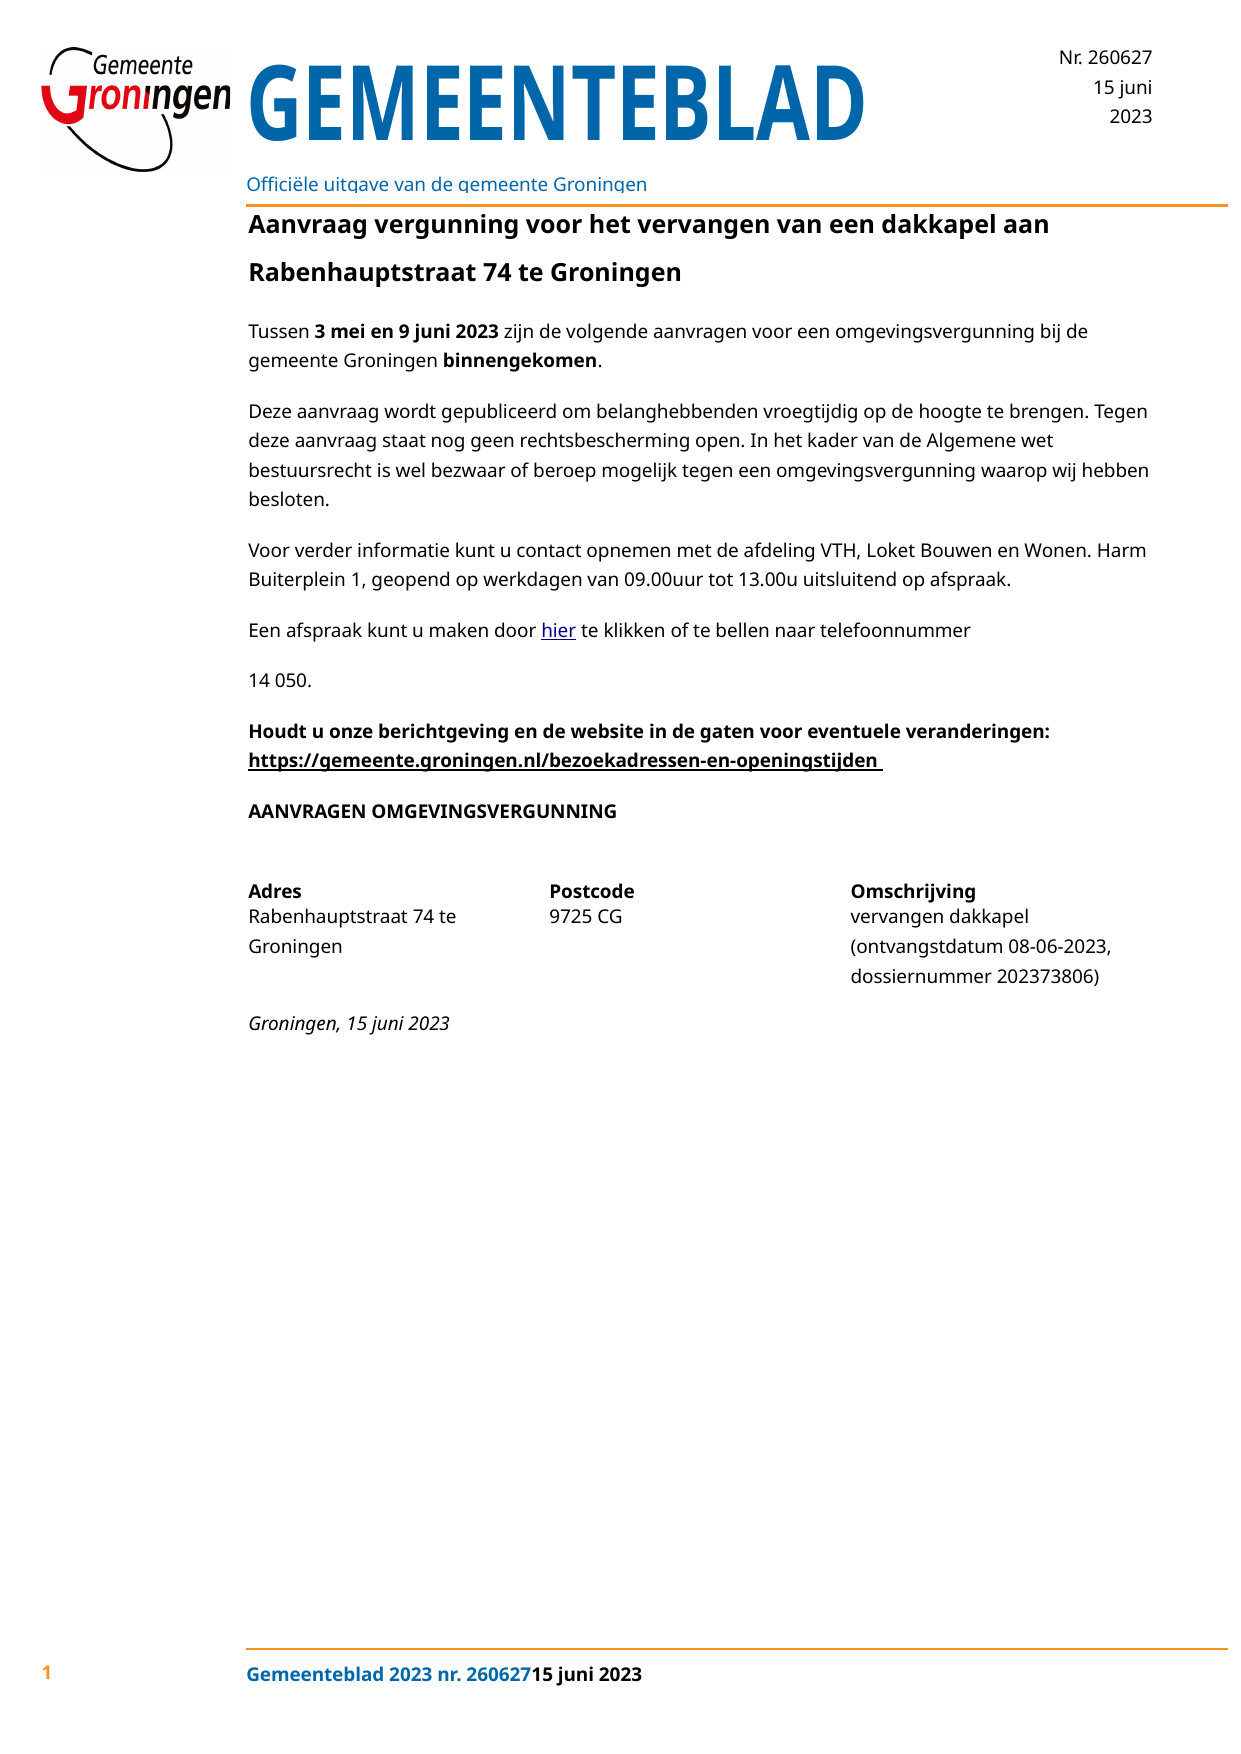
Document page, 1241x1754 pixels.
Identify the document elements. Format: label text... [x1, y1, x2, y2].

text Tussen 3 mei en 9 juni 2023 zijn de volgende aanvragen voor een omgevingsvergunning bij de gemeente Groningen binnengekomen. [248, 318, 1152, 373]
table_header Adres [248, 878, 549, 904]
text 14 050. [248, 667, 1152, 693]
text AANVRAGEN OMGEVINGSVERGUNNING [248, 798, 1152, 824]
text Houdt u onze berichtgeving en de website in de gaten voor eventuele veranderingen: https://gemeente.groningen.nl/bezoekadressen-en-openingstijden [248, 718, 1152, 773]
text Groningen, 15 juni 2023 [248, 1010, 1152, 1036]
text Deze aanvraag wordt gepubliceerd om belanghebbenden vroegtijdig op de hoogte te brengen. Tegen deze aanvraag staat nog geen rechtsbescherming open. In het kader van de Algemene wet bestuursrecht is wel bezwaar of beroep mogelijk tegen een omgevingsvergunning waarop wij hebben besloten. [248, 398, 1152, 512]
table_cell vervangen dakkapel (ontvangstdatum 08-06-2023, dossiernummer 202373806) [850, 904, 1152, 989]
table_cell Rabenhauptstraat 74 te Groningen [248, 904, 549, 989]
text Voor verder informatie kunt u contact opnemen met de afdeling VTH, Loket Bouwen en Wonen. Harm Buiterplein 1, geopend op werkdagen van 09.00uur tot 13.00u uitsluitend op afspraak. [248, 537, 1152, 592]
table_header Omschrijving [850, 878, 1152, 904]
table_header Postcode [549, 878, 850, 904]
picture [41, 47, 231, 172]
text Aanvraag vergunning voor het vervangen van een dakkapel aan Rabenhauptstraat 74 te Groningen [248, 207, 1152, 288]
text Een afspraak kunt u maken door hier te klikken of te bellen naar telefoonnummer [248, 617, 1152, 643]
table_cell 9725 CG [549, 904, 850, 989]
